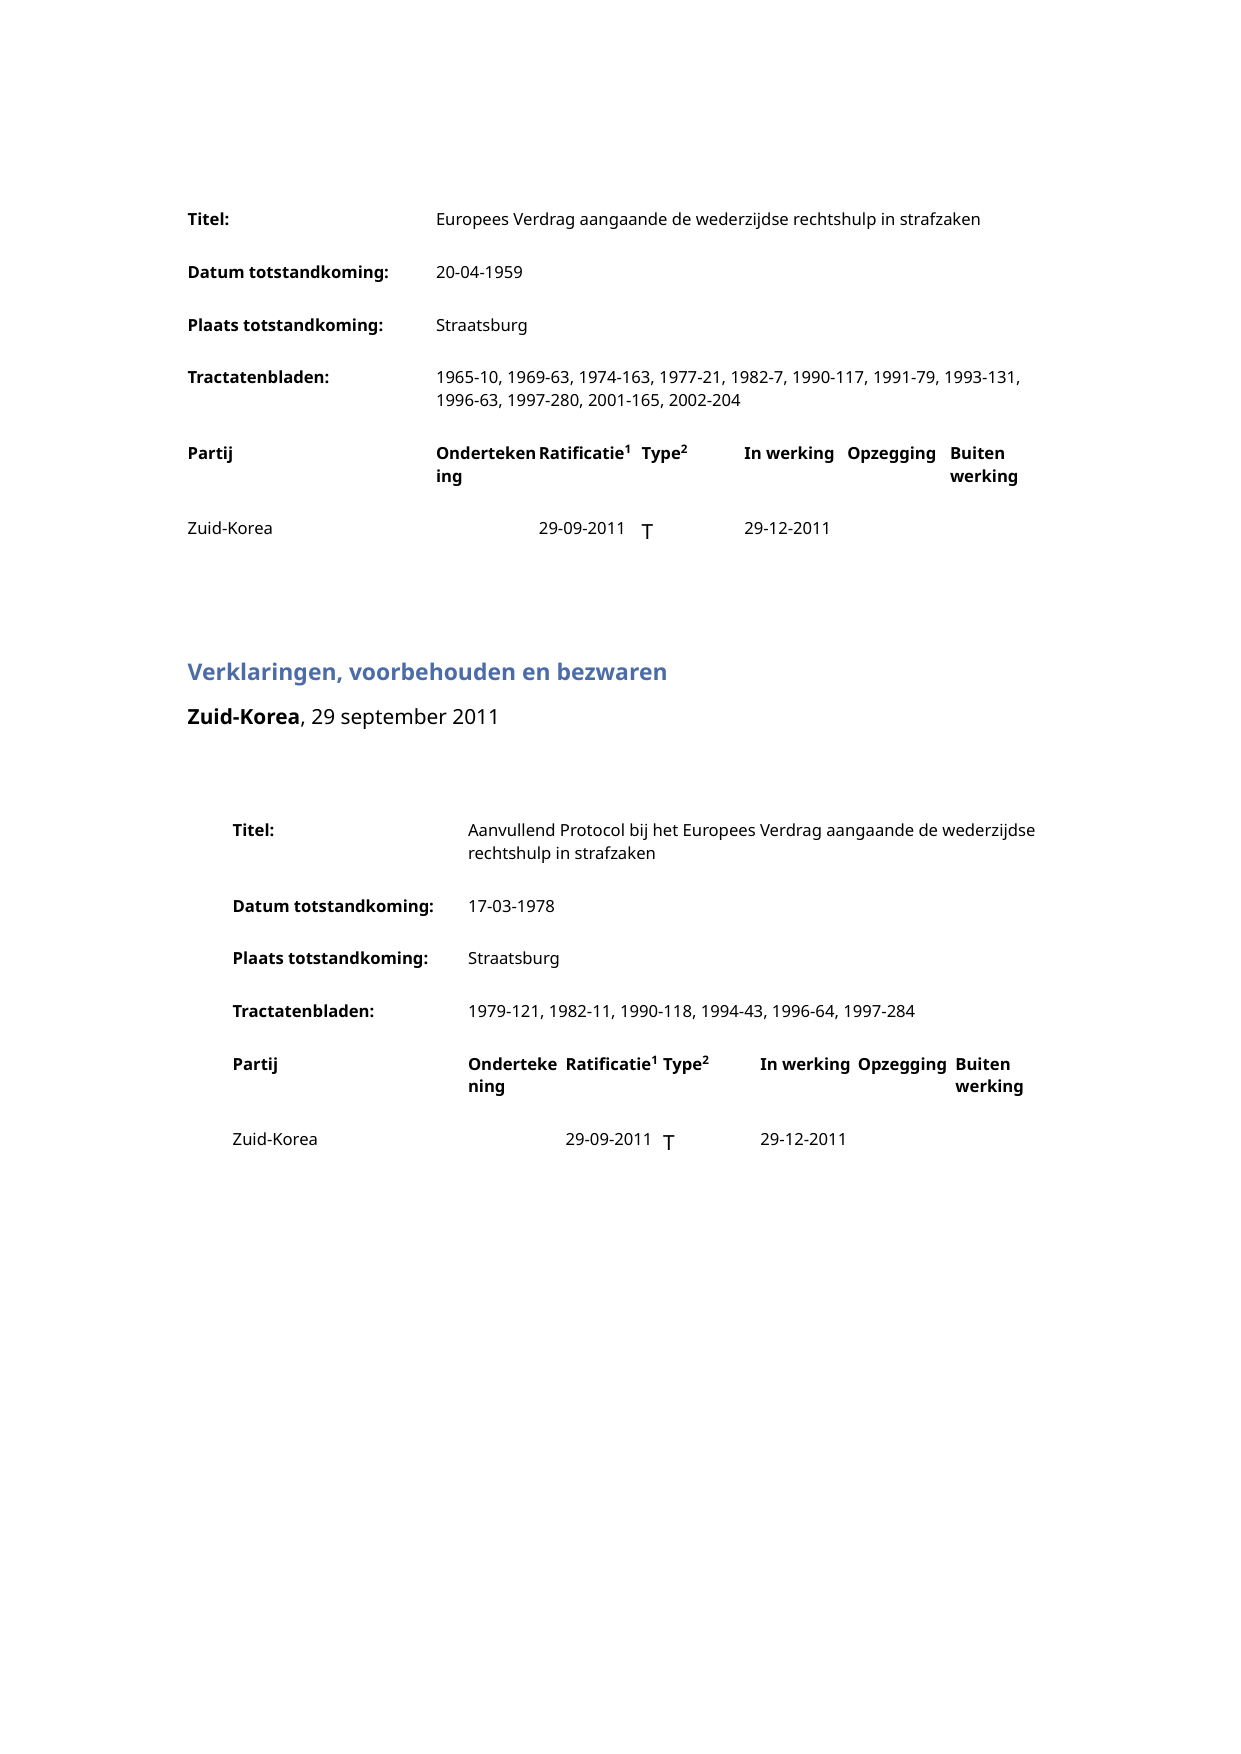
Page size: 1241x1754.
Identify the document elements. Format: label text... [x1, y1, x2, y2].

table_header Titel: [188, 208, 436, 261]
table_header Europees Verdrag aangaande de wederzijdse rechtshulp in strafzaken [436, 208, 1053, 261]
table_cell Straatsburg [468, 947, 1053, 1000]
table_cell 1965-10, 1969-63, 1974-163, 1977-21, 1982-7, 1990-117, 1991-79, 1993-131, 1996-63, 1997-280, 2001-165, 2002-204 [436, 366, 1053, 441]
table_cell Tractatenbladen: [188, 366, 436, 441]
table_cell Ratificatie1 [539, 441, 641, 517]
table_cell Zuid-Korea [233, 1128, 468, 1186]
table_cell [847, 517, 950, 575]
table_cell Partij [233, 1053, 468, 1128]
table_cell Opzegging [858, 1053, 955, 1128]
subtitle Verklaringen, voorbehouden en bezwaren [187, 656, 1053, 687]
table_cell Ondertekening [436, 441, 539, 517]
table_cell Tractatenbladen: [233, 1000, 468, 1052]
table_cell Type2 [641, 441, 744, 517]
table_cell 29-09-2011 [539, 517, 641, 575]
table_cell Ratificatie1 [565, 1053, 663, 1128]
table_cell In werking [760, 1053, 858, 1128]
table_cell Partij [188, 441, 436, 517]
table_cell 1979-121, 1982-11, 1990-118, 1994-43, 1996-64, 1997-284 [468, 1000, 1053, 1052]
table_cell 17-03-1978 [468, 894, 1053, 947]
table_cell 20-04-1959 [436, 261, 1053, 313]
table_cell 29-09-2011 [565, 1128, 663, 1186]
table_header Titel: [233, 819, 468, 894]
table_cell [436, 517, 539, 575]
table_cell Datum totstandkoming: [188, 261, 436, 313]
table_cell Straatsburg [436, 313, 1053, 366]
table_cell [955, 1128, 1053, 1186]
table_cell In werking [744, 441, 847, 517]
table_cell T [663, 1128, 760, 1186]
table_cell Datum totstandkoming: [233, 894, 468, 947]
table_cell 29-12-2011 [760, 1128, 858, 1186]
table_cell Buiten werking [950, 441, 1053, 517]
table_cell Type2 [663, 1053, 760, 1128]
table_header Aanvullend Protocol bij het Europees Verdrag aangaande de wederzijdse rechtshulp in strafzaken [468, 819, 1053, 894]
table_cell Plaats totstandkoming: [233, 947, 468, 1000]
table_cell 29-12-2011 [744, 517, 847, 575]
table_cell [950, 517, 1053, 575]
table_cell Opzegging [847, 441, 950, 517]
table_cell T [641, 517, 744, 575]
text Zuid-Korea, 29 september 2011 [187, 702, 1053, 731]
table_cell Zuid-Korea [188, 517, 436, 575]
table_cell [468, 1128, 565, 1186]
table_cell [858, 1128, 955, 1186]
table_cell Plaats totstandkoming: [188, 313, 436, 366]
table_cell Ondertekening [468, 1053, 565, 1128]
table_cell Buiten werking [955, 1053, 1053, 1128]
